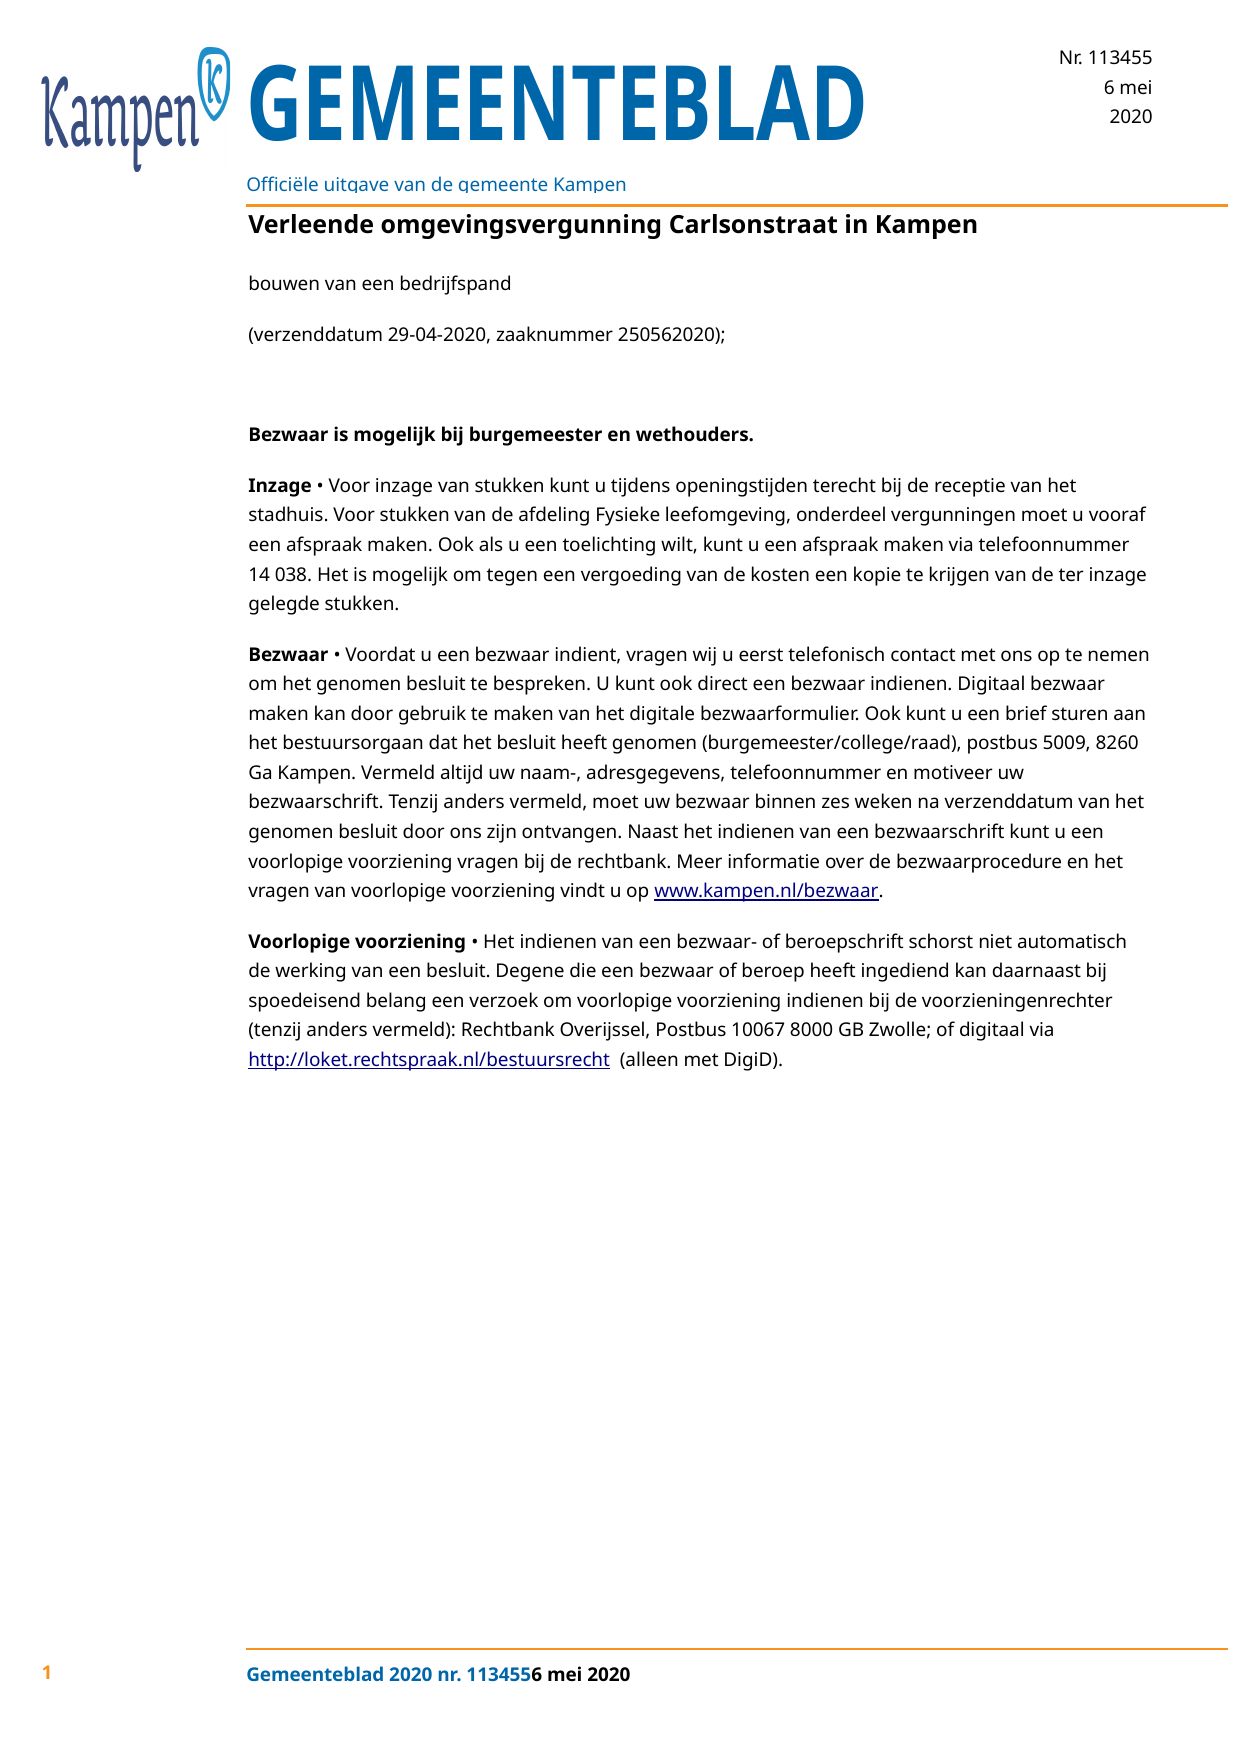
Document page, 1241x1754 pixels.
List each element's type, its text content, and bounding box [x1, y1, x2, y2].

picture [41, 47, 231, 172]
text Bezwaar • Voordat u een bezwaar indient, vragen wij u eerst telefonisch contact met ons op te nemen om het genomen besluit te bespreken. U kunt ook direct een bezwaar indienen. Digitaal bezwaar maken kan door gebruik te maken van het digitale bezwaarformulier. Ook kunt u een brief sturen aan het bestuursorgaan dat het besluit heeft genomen (burgemeester/college/raad), postbus 5009, 8260 Ga Kampen. Vermeld altijd uw naam-, adresgegevens, telefoonnummer en motiveer uw bezwaarschrift. Tenzij anders vermeld, moet uw bezwaar binnen zes weken na verzenddatum van het genomen besluit door ons zijn ontvangen. Naast het indienen van een bezwaarschrift kunt u een voorlopige voorziening vragen bij de rechtbank. Meer informatie over de bezwaarprocedure en het vragen van voorlopige voorziening vindt u op www.kampen.nl/bezwaar. [248, 641, 1152, 903]
text bouwen van een bedrijfspand [248, 270, 1152, 296]
text Voorlopige voorziening • Het indienen van een bezwaar- of beroepschrift schorst niet automatisch de werking van een besluit. Degene die een bezwaar of beroep heeft ingediend kan daarnaast bij spoedeisend belang een verzoek om voorlopige voorziening indienen bij de voorzieningenrechter (tenzij anders vermeld): Rechtbank Overijssel, Postbus 10067 8000 GB Zwolle; of digitaal via http://loket.rechtspraak.nl/bestuursrecht (alleen met DigiD). [248, 928, 1152, 1072]
text Verleende omgevingsvergunning Carlsonstraat in Kampen [248, 207, 1152, 241]
text (verzenddatum 29-04-2020, zaaknummer 250562020); [248, 321, 1152, 346]
text Inzage • Voor inzage van stukken kunt u tijdens openingstijden terecht bij de receptie van het stadhuis. Voor stukken van de afdeling Fysieke leefomgeving, onderdeel vergunningen moet u vooraf een afspraak maken. Ook als u een toelichting wilt, kunt u een afspraak maken via telefoonnummer 14 038. Het is mogelijk om tegen een vergoeding van de kosten een kopie te krijgen van de ter inzage gelegde stukken. [248, 472, 1152, 616]
text Bezwaar is mogelijk bij burgemeester en wethouders. [248, 422, 1152, 447]
